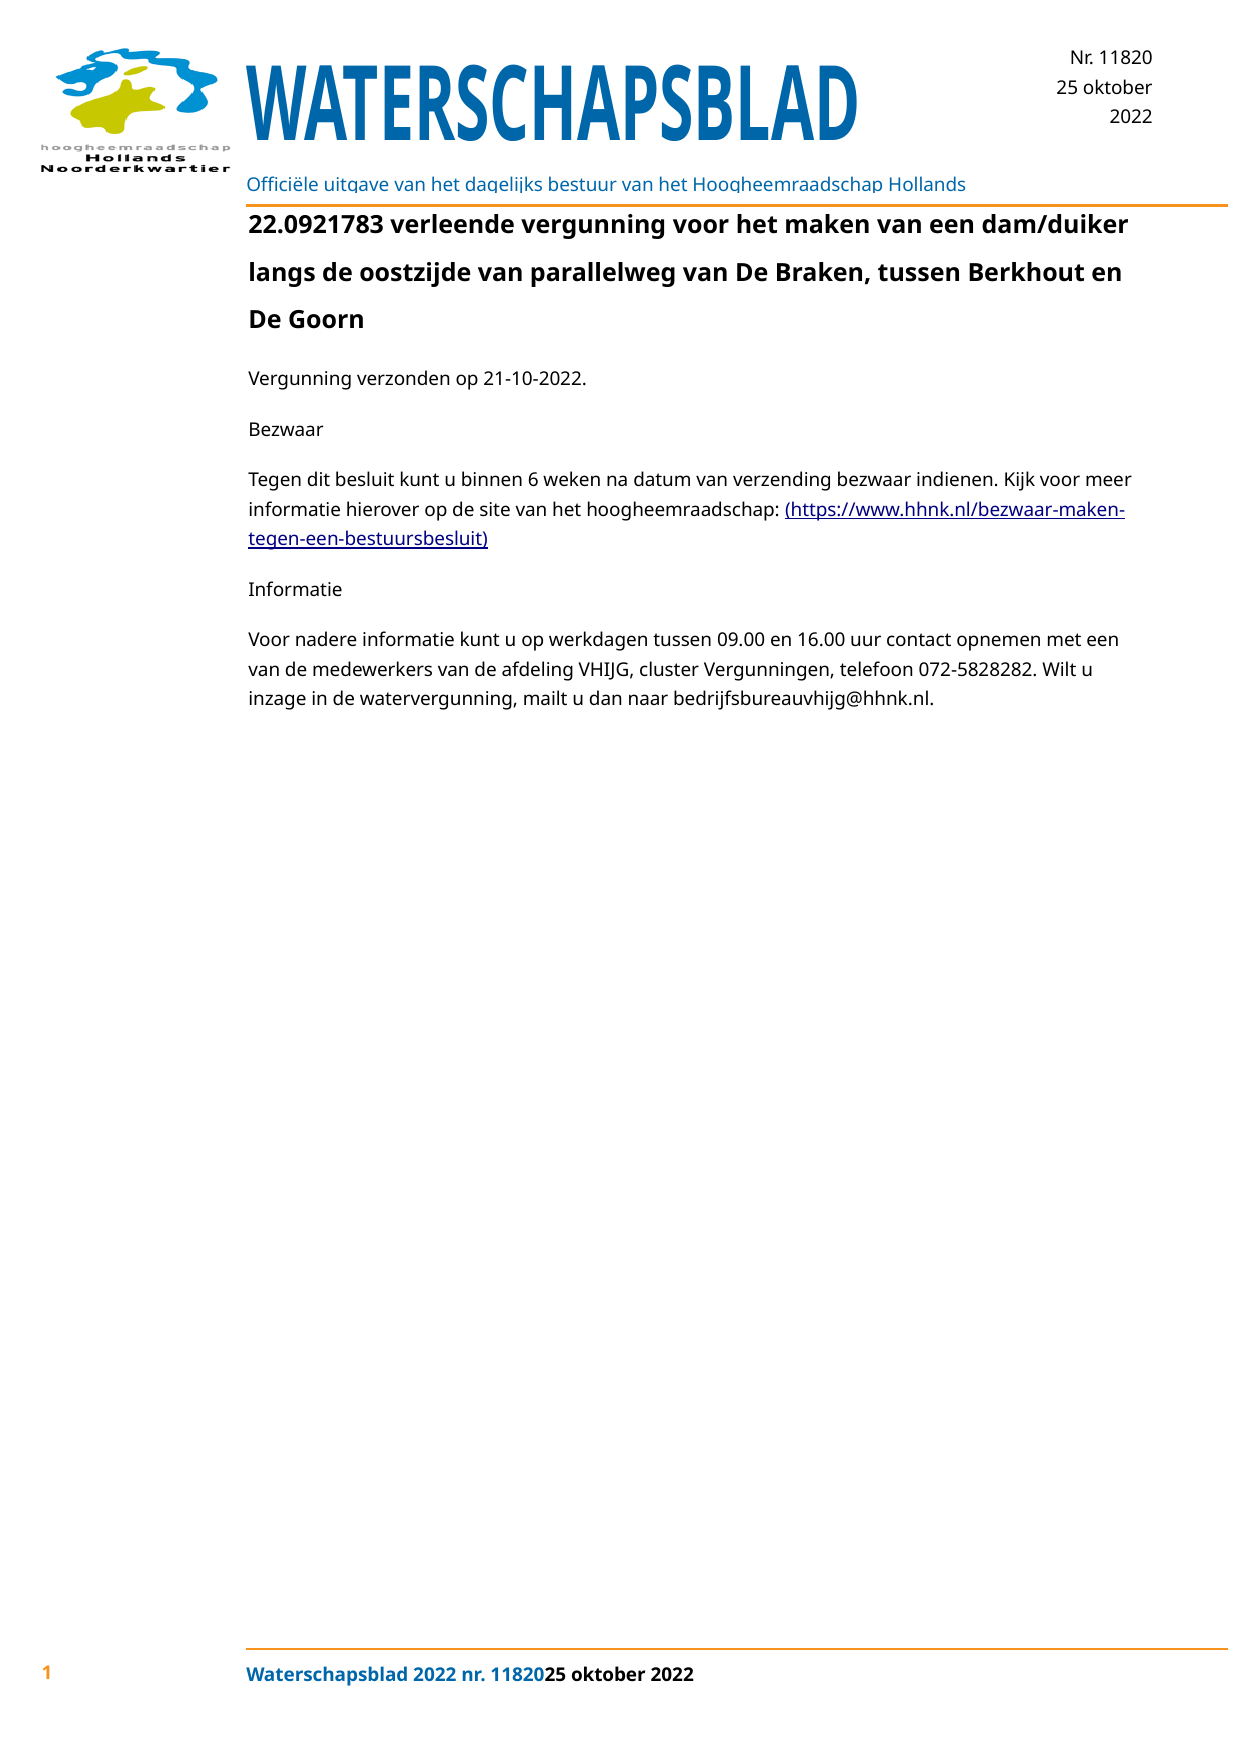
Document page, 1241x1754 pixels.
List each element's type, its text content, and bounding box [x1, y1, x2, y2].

text 22.0921783 verleende vergunning voor het maken van een dam/duiker langs de oostzijde van parallelweg van De Braken, tussen Berkhout en De Goorn [248, 207, 1152, 336]
text Bezwaar [248, 416, 1152, 442]
text Tegen dit besluit kunt u binnen 6 weken na datum van verzending bezwaar indienen. Kijk voor meer informatie hierover op de site van het hoogheemraadschap: (https://www.hhnk.nl/bezwaar-maken-tegen-een-bestuursbesluit) [248, 466, 1152, 551]
text Voor nadere informatie kunt u op werkdagen tussen 09.00 en 16.00 uur contact opnemen met een van de medewerkers van de afdeling VHIJG, cluster Vergunningen, telefoon 072-5828282. Wilt u inzage in de watervergunning, mailt u dan naar bedrijfsbureauvhijg@hhnk.nl. [248, 626, 1152, 711]
picture [41, 47, 231, 172]
text Vergunning verzonden op 21-10-2022. [248, 366, 1152, 391]
text Informatie [248, 576, 1152, 602]
